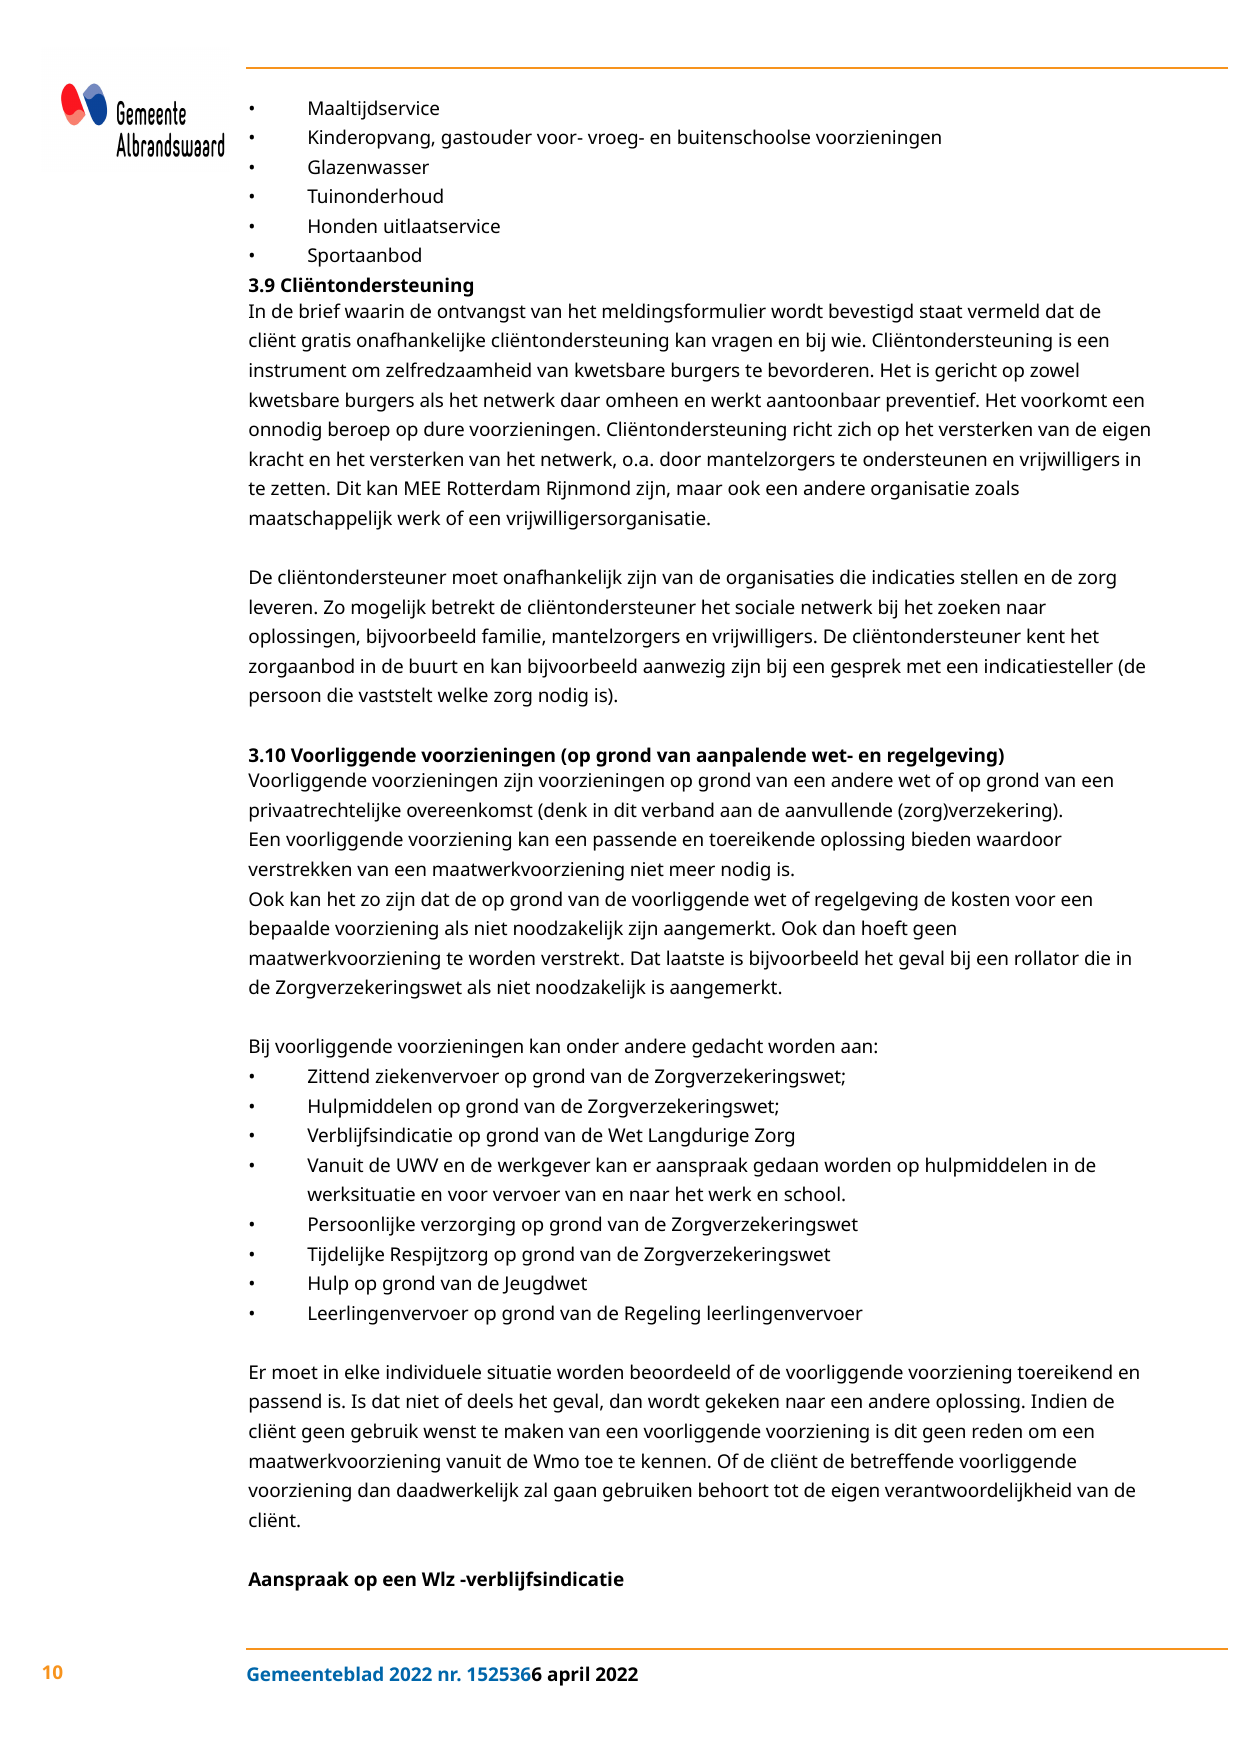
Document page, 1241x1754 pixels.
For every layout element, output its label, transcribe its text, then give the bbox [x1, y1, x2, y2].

list Zittend ziekenvervoer op grond van de Zorgverzekeringswet; [248, 1063, 1152, 1089]
list Vanuit de UWV en de werkgever kan er aanspraak gedaan worden op hulpmiddelen in de werksituatie en voor vervoer van en naar het werk en school. [248, 1152, 1152, 1207]
list Maaltijdservice [248, 95, 1152, 121]
list Hulpmiddelen op grond van de Zorgverzekeringswet; [248, 1093, 1152, 1119]
text 3.9 Cliëntondersteuning [248, 272, 1152, 298]
list Glazenwasser [248, 154, 1152, 180]
list Verblijfsindicatie op grond van de Wet Langdurige Zorg [248, 1122, 1152, 1148]
text Een voorliggende voorziening kan een passende en toereikende oplossing bieden waardoor verstrekken van een maatwerkvoorziening niet meer nodig is. [248, 827, 1152, 882]
text De cliëntondersteuner moet onafhankelijk zijn van de organisaties die indicaties stellen en de zorg leveren. Zo mogelijk betrekt de cliëntondersteuner het sociale netwerk bij het zoeken naar oplossingen, bijvoorbeeld familie, mantelzorgers en vrijwilligers. De cliëntondersteuner kent het zorgaanbod in de buurt en kan bijvoorbeeld aanwezig zijn bij een gesprek met een indicatiesteller (de persoon die vaststelt welke zorg nodig is). [248, 564, 1152, 708]
list Kinderopvang, gastouder voor- vroeg- en buitenschoolse voorzieningen [248, 124, 1152, 150]
text 3.10 Voorliggende voorzieningen (op grond van aanpalende wet- en regelgeving) [248, 742, 1152, 767]
list Sportaanbod [248, 243, 1152, 268]
list Persoonlijke verzorging op grond van de Zorgverzekeringswet [248, 1211, 1152, 1237]
list Hulp op grond van de Jeugdwet [248, 1270, 1152, 1296]
list Tijdelijke Respijtzorg op grond van de Zorgverzekeringswet [248, 1241, 1152, 1267]
text In de brief waarin de ontvangst van het meldingsformulier wordt bevestigd staat vermeld dat de cliënt gratis onafhankelijke cliëntondersteuning kan vragen en bij wie. Cliëntondersteuning is een instrument om zelfredzaamheid van kwetsbare burgers te bevorderen. Het is gericht op zowel kwetsbare burgers als het netwerk daar omheen en werkt aantoonbaar preventief. Het voorkomt een onnodig beroep op dure voorzieningen. Cliëntondersteuning richt zich op het versterken van de eigen kracht en het versterken van het netwerk, o.a. door mantelzorgers te ondersteunen en vrijwilligers in te zetten. Dit kan MEE Rotterdam Rijnmond zijn, maar ook een andere organisatie zoals maatschappelijk werk of een vrijwilligersorganisatie. [248, 298, 1152, 531]
text Er moet in elke individuele situatie worden beoordeeld of de voorliggende voorziening toereikend en passend is. Is dat niet of deels het geval, dan wordt gekeken naar een andere oplossing. Indien de cliënt geen gebruik wenst te maken van een voorliggende voorziening is dit geen reden om een maatwerkvoorziening vanuit de Wmo toe te kennen. Of de cliënt de betreffende voorliggende voorziening dan daadwerkelijk zal gaan gebruiken behoort tot de eigen verantwoordelijkheid van de cliënt. [248, 1359, 1152, 1533]
picture [41, 47, 231, 172]
text Bij voorliggende voorzieningen kan onder andere gedacht worden aan: [248, 1034, 1152, 1059]
list Tuinonderhoud [248, 183, 1152, 209]
text Voorliggende voorzieningen zijn voorzieningen op grond van een andere wet of op grond van een privaatrechtelijke overeenkomst (denk in dit verband aan de aanvullende (zorg)verzekering). [248, 767, 1152, 823]
list Leerlingenvervoer op grond van de Regeling leerlingenvervoer [248, 1300, 1152, 1326]
text Ook kan het zo zijn dat de op grond van de voorliggende wet of regelgeving de kosten voor een bepaalde voorziening als niet noodzakelijk zijn aangemerkt. Ook dan hoeft geen maatwerkvoorziening te worden verstrekt. Dat laatste is bijvoorbeeld het geval bij een rollator die in de Zorgverzekeringswet als niet noodzakelijk is aangemerkt. [248, 886, 1152, 1000]
text Aanspraak op een Wlz -verblijfsindicatie [248, 1566, 1152, 1592]
list Honden uitlaatservice [248, 213, 1152, 239]
